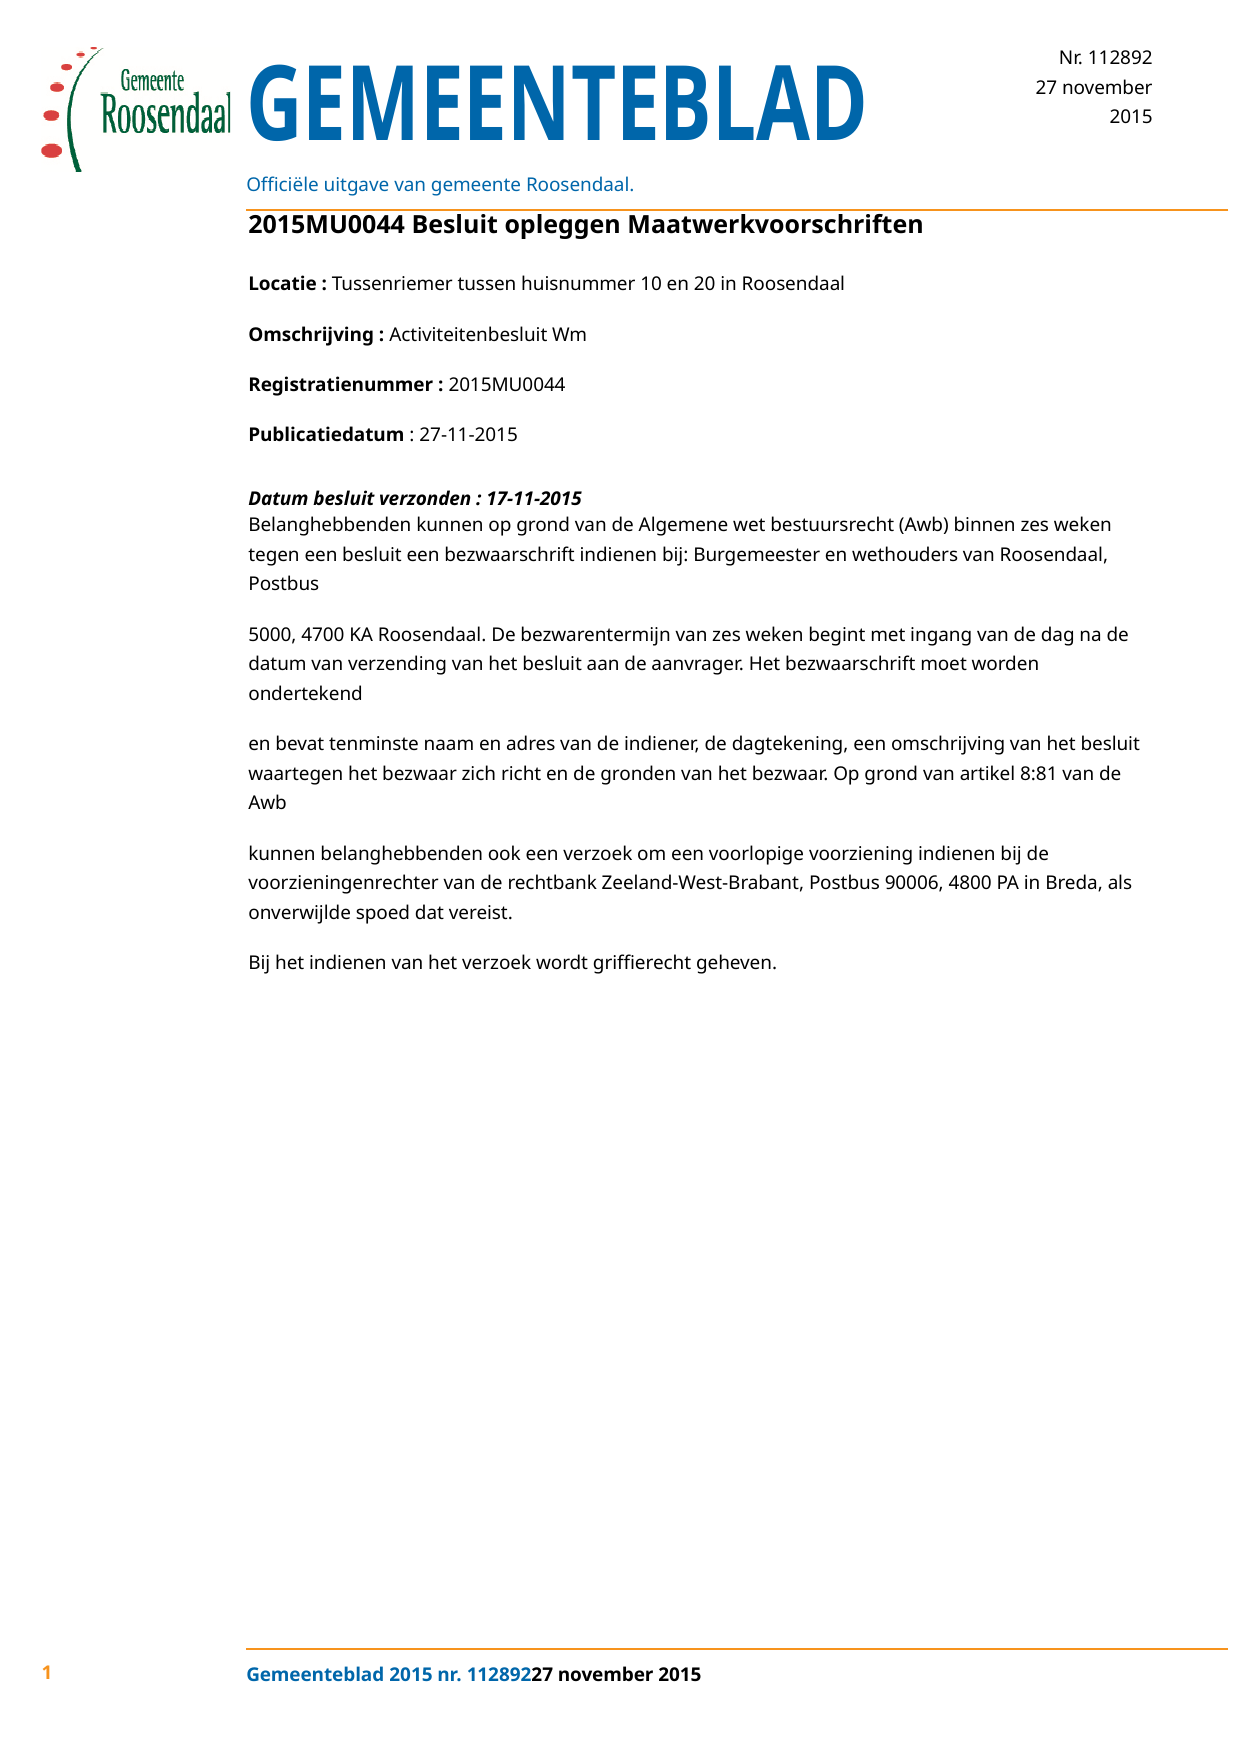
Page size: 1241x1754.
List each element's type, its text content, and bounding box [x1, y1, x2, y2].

text Bij het indienen van het verzoek wordt griffierecht geheven. [248, 949, 1152, 975]
text 2015MU0044 Besluit opleggen Maatwerkvoorschriften [248, 211, 1152, 241]
text Omschrijving : Activiteitenbesluit Wm [248, 321, 1152, 346]
text kunnen belanghebbenden ook een verzoek om een voorlopige voorziening indienen bij de voorzieningenrechter van de rechtbank Zeeland-West-Brabant, Postbus 90006, 4800 PA in Breda, als onverwijlde spoed dat vereist. [248, 840, 1152, 925]
picture [41, 47, 231, 172]
text Locatie : Tussenriemer tussen huisnummer 10 en 20 in Roosendaal [248, 270, 1152, 296]
text en bevat tenminste naam en adres van de indiener, de dagtekening, een omschrijving van het besluit waartegen het bezwaar zich richt en de gronden van het bezwaar. Op grond van artikel 8:81 van de Awb [248, 730, 1152, 815]
text Publicatiedatum : 27-11-2015 [248, 422, 1152, 447]
text Belanghebbenden kunnen op grond van de Algemene wet bestuursrecht (Awb) binnen zes weken tegen een besluit een bezwaarschrift indienen bij: Burgemeester en wethouders van Roosendaal, Postbus [248, 511, 1152, 596]
text Registratienummer : 2015MU0044 [248, 371, 1152, 397]
text Datum besluit verzonden : 17-11-2015 [248, 486, 1152, 511]
text 5000, 4700 KA Roosendaal. De bezwarentermijn van zes weken begint met ingang van de dag na de datum van verzending van het besluit aan de aanvrager. Het bezwaarschrift moet worden ondertekend [248, 621, 1152, 706]
